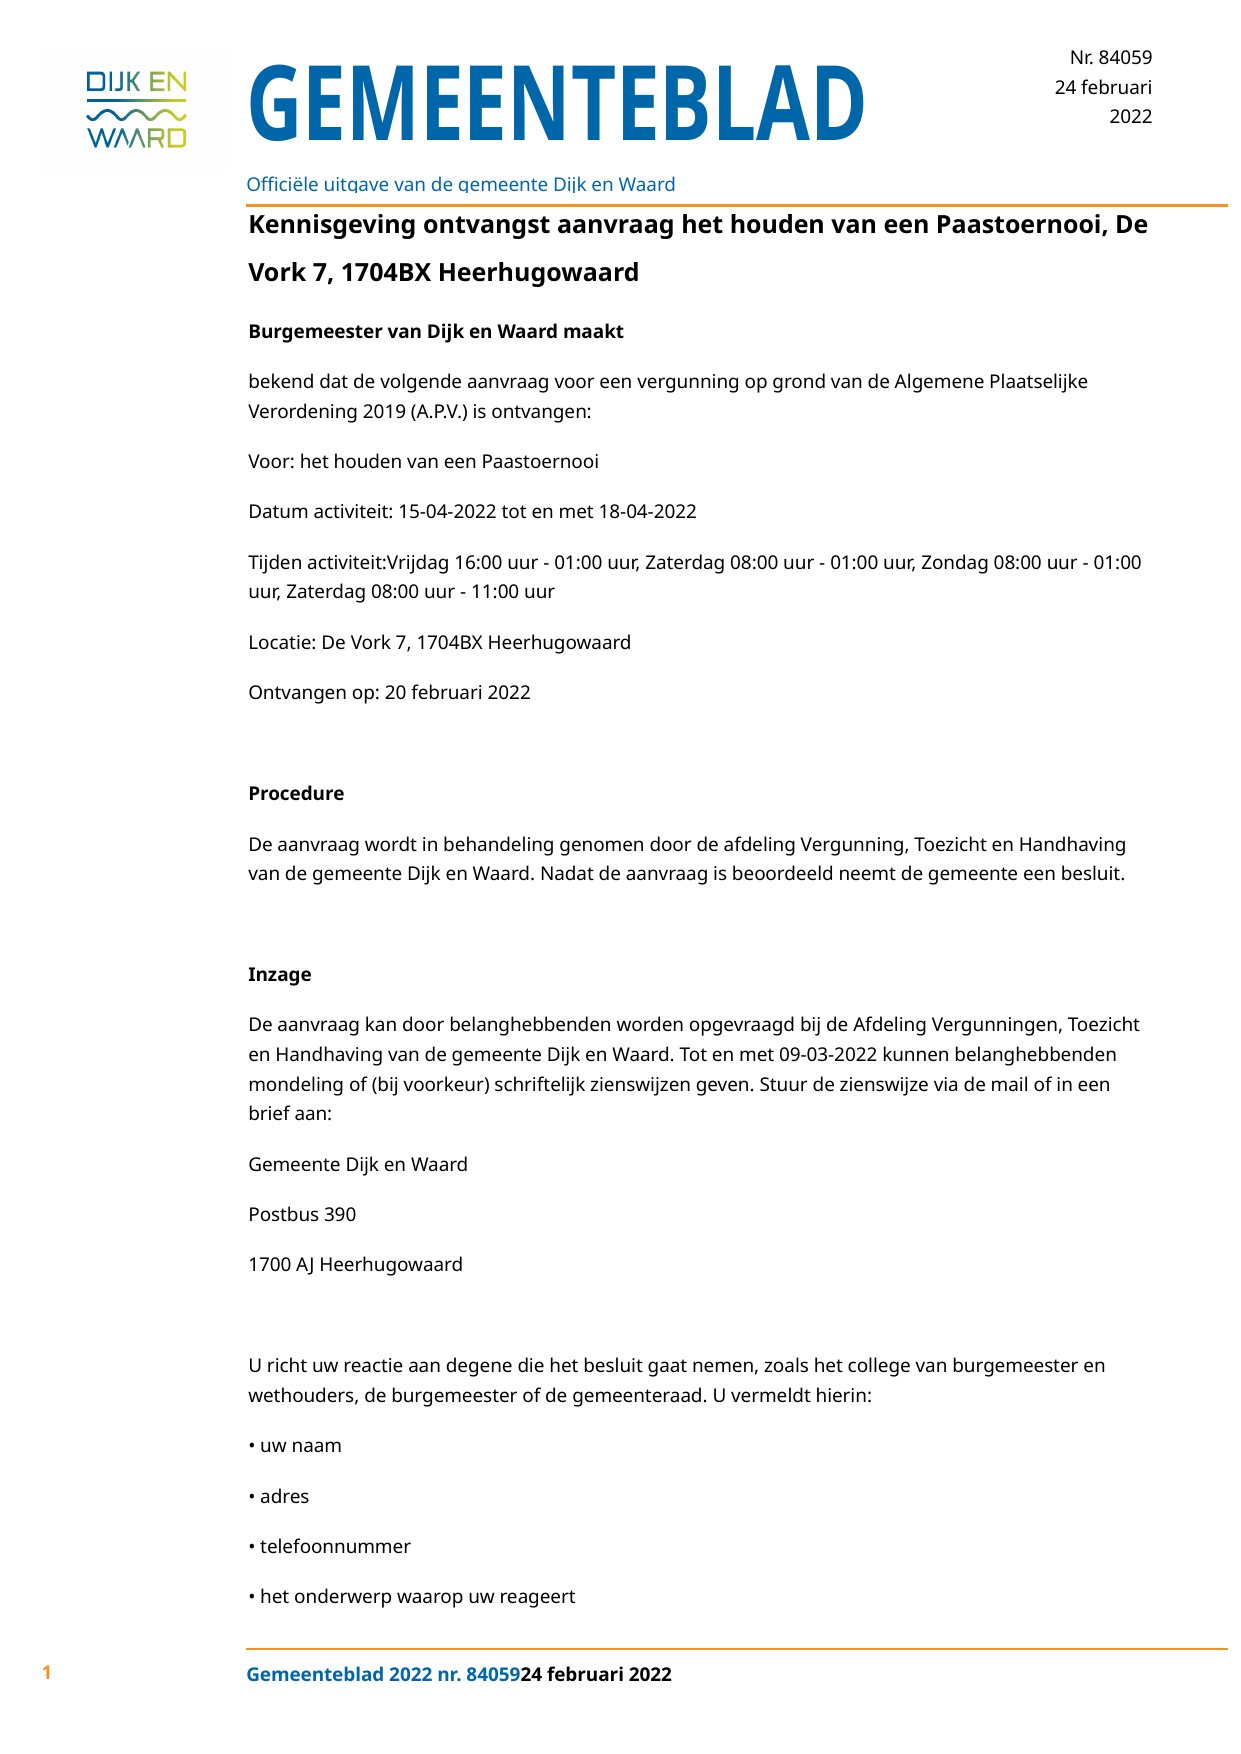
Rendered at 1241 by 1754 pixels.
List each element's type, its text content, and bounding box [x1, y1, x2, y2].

text De aanvraag kan door belanghebbenden worden opgevraagd bij de Afdeling Vergunningen, Toezicht en Handhaving van de gemeente Dijk en Waard. Tot en met 09-03-2022 kunnen belanghebbenden mondeling of (bij voorkeur) schriftelijk zienswijzen geven. Stuur de zienswijze via de mail of in een brief aan: [248, 1012, 1152, 1126]
text • telefoonnummer [248, 1533, 1152, 1559]
picture [41, 47, 231, 172]
text bekend dat de volgende aanvraag voor een vergunning op grond van de Algemene Plaatselijke Verordening 2019 (A.P.V.) is ontvangen: [248, 368, 1152, 424]
text De aanvraag wordt in behandeling genomen door de afdeling Vergunning, Toezicht en Handhaving van de gemeente Dijk en Waard. Nadat de aanvraag is beoordeeld neemt de gemeente een besluit. [248, 831, 1152, 886]
text Kennisgeving ontvangst aanvraag het houden van een Paastoernooi, De Vork 7, 1704BX Heerhugowaard [248, 207, 1152, 288]
text Burgemeester van Dijk en Waard maakt [248, 318, 1152, 344]
text Locatie: De Vork 7, 1704BX Heerhugowaard [248, 629, 1152, 655]
text Voor: het houden van een Paastoernooi [248, 448, 1152, 474]
text Gemeente Dijk en Waard [248, 1151, 1152, 1177]
text Ontvangen op: 20 februari 2022 [248, 679, 1152, 705]
text • adres [248, 1483, 1152, 1509]
text Tijden activiteit:Vrijdag 16:00 uur - 01:00 uur, Zaterdag 08:00 uur - 01:00 uur, Zondag 08:00 uur - 01:00 uur, Zaterdag 08:00 uur - 11:00 uur [248, 549, 1152, 604]
text 1700 AJ Heerhugowaard [248, 1252, 1152, 1277]
text Datum activiteit: 15-04-2022 tot en met 18-04-2022 [248, 499, 1152, 524]
text Postbus 390 [248, 1201, 1152, 1227]
text • het onderwerp waarop uw reageert [248, 1584, 1152, 1609]
text U richt uw reactie aan degene die het besluit gaat nemen, zoals het college van burgemeester en wethouders, de burgemeester of de gemeenteraad. U vermeldt hierin: [248, 1352, 1152, 1408]
text Inzage [248, 961, 1152, 987]
text Procedure [248, 780, 1152, 806]
text • uw naam [248, 1432, 1152, 1458]
